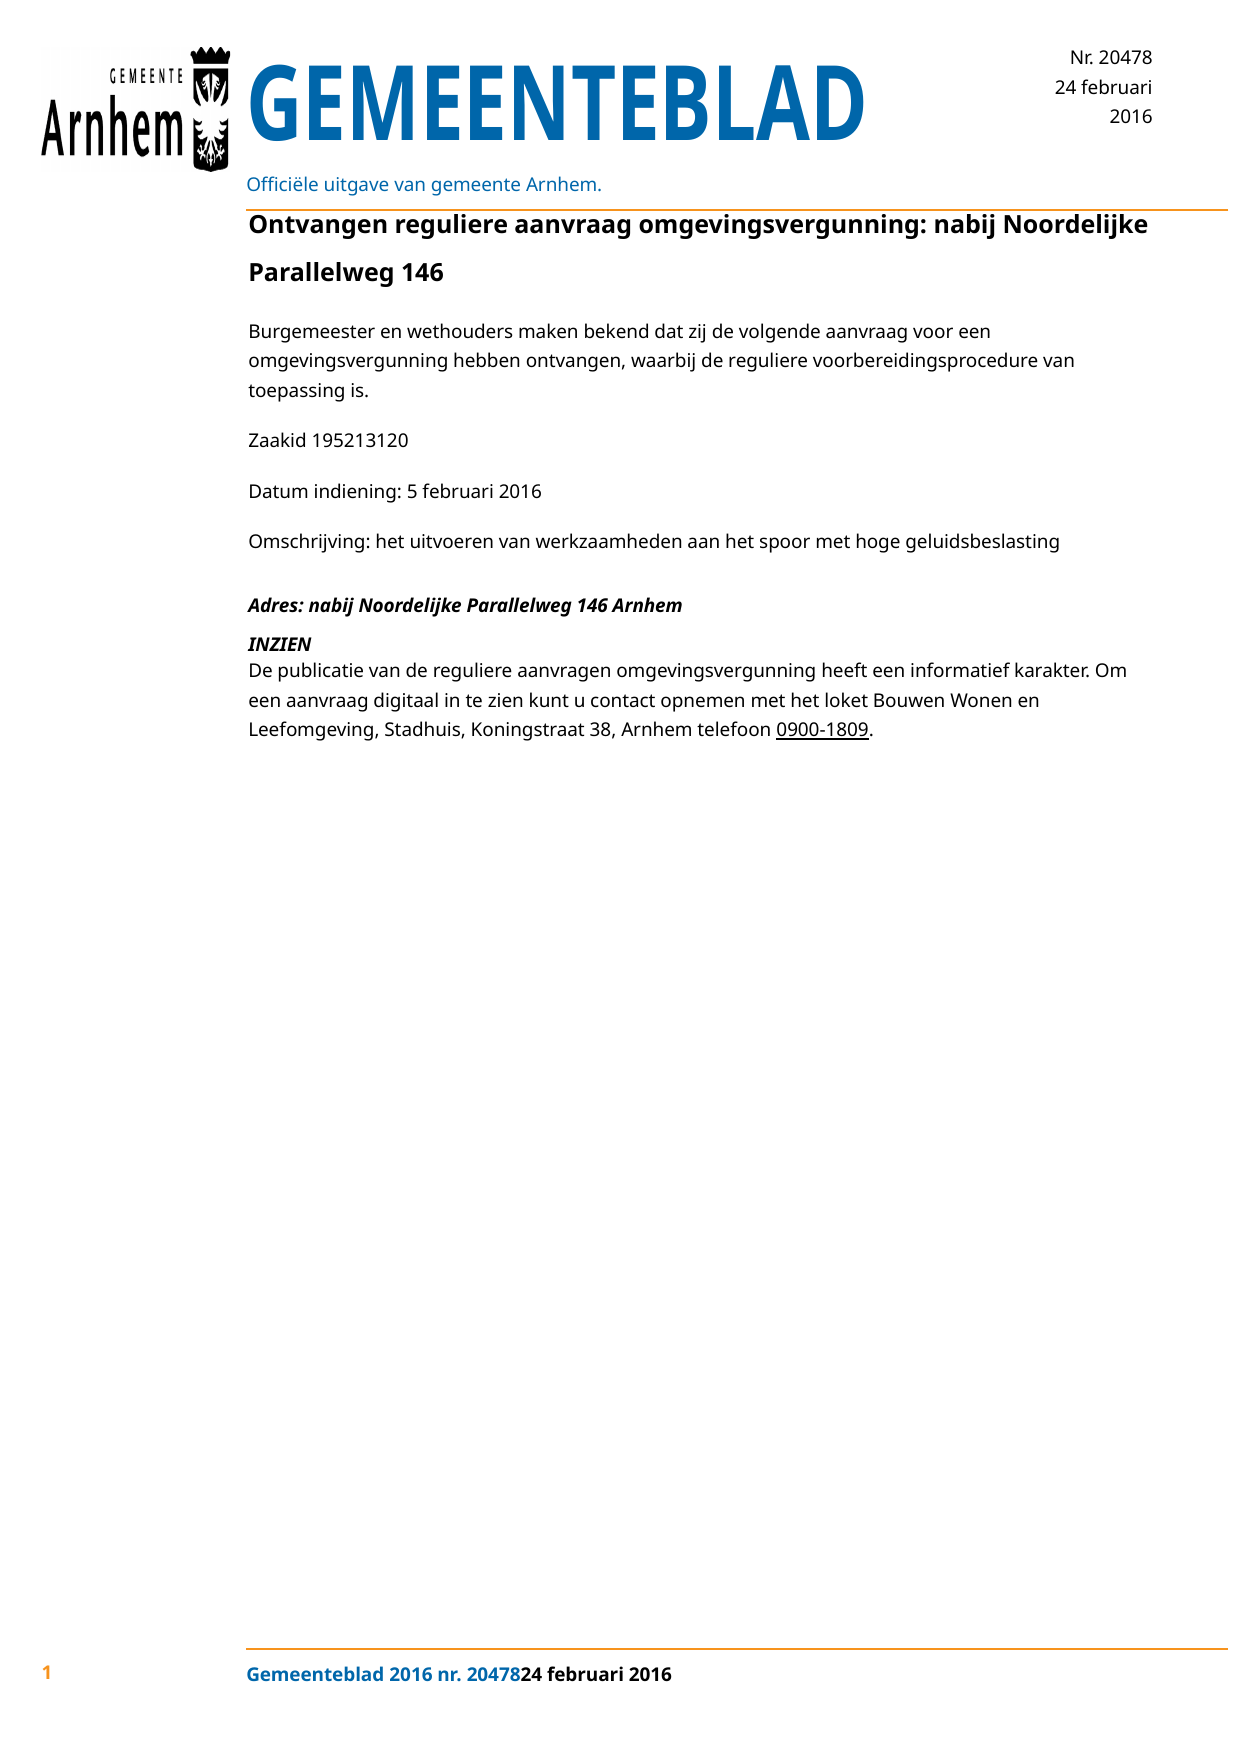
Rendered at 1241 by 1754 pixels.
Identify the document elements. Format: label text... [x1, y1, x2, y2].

text De publicatie van de reguliere aanvragen omgevingsvergunning heeft een informatief karakter. Om een aanvraag digitaal in te zien kunt u contact opnemen met het loket Bouwen Wonen en Leefomgeving, Stadhuis, Koningstraat 38, Arnhem telefoon 0900-1809. [248, 657, 1152, 742]
text Burgemeester en wethouders maken bekend dat zij de volgende aanvraag voor een omgevingsvergunning hebben ontvangen, waarbij de reguliere voorbereidingsprocedure van toepassing is. [248, 318, 1152, 403]
picture [41, 47, 231, 172]
text Omschrijving: het uitvoeren van werkzaamheden aan het spoor met hoge geluidsbeslasting [248, 528, 1152, 554]
text Adres: nabij Noordelijke Parallelweg 146 Arnhem [248, 592, 1152, 618]
text Ontvangen reguliere aanvraag omgevingsvergunning: nabij Noordelijke Parallelweg 146 [248, 211, 1152, 288]
text Zaakid 195213120 [248, 427, 1152, 453]
text Datum indiening: 5 februari 2016 [248, 478, 1152, 504]
text INZIEN [248, 632, 1152, 657]
